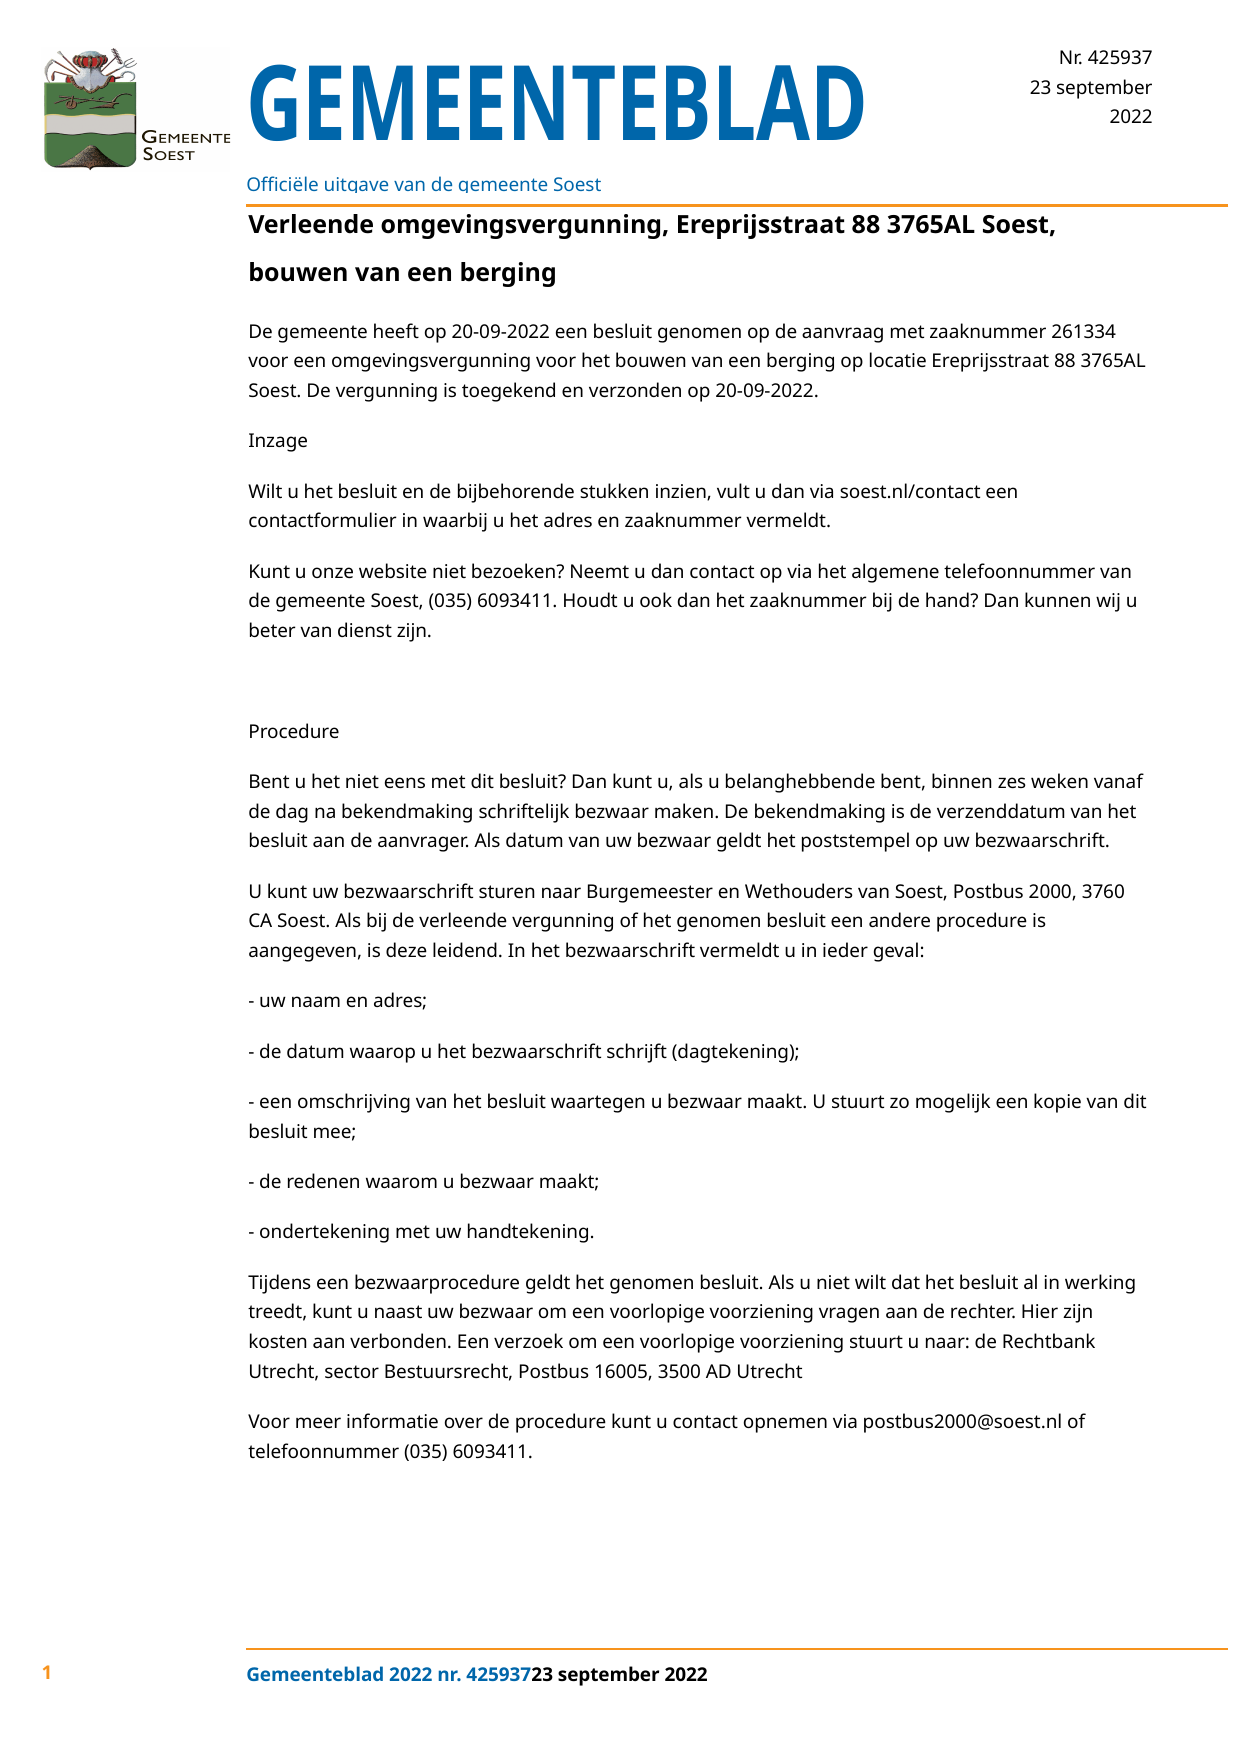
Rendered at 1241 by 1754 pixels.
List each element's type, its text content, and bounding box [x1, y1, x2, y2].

text Wilt u het besluit en de bijbehorende stukken inzien, vult u dan via soest.nl/contact een contactformulier in waarbij u het adres en zaaknummer vermeldt. [248, 478, 1152, 533]
text Verleende omgevingsvergunning, Ereprijsstraat 88 3765AL Soest, bouwen van een berging [248, 207, 1152, 288]
text Bent u het niet eens met dit besluit? Dan kunt u, als u belanghebbende bent, binnen zes weken vanaf de dag na bekendmaking schriftelijk bezwaar maken. De bekendmaking is de verzenddatum van het besluit aan de aanvrager. Als datum van uw bezwaar geldt het poststempel op uw bezwaarschrift. [248, 768, 1152, 853]
text De gemeente heeft op 20-09-2022 een besluit genomen op de aanvraag met zaaknummer 261334 voor een omgevingsvergunning voor het bouwen van een berging op locatie Ereprijsstraat 88 3765AL Soest. De vergunning is toegekend en verzonden op 20-09-2022. [248, 318, 1152, 403]
text - uw naam en adres; [248, 987, 1152, 1013]
text - ondertekening met uw handtekening. [248, 1219, 1152, 1244]
text - de datum waarop u het bezwaarschrift schrijft (dagtekening); [248, 1038, 1152, 1064]
text Voor meer informatie over de procedure kunt u contact opnemen via postbus2000@soest.nl of telefoonnummer (035) 6093411. [248, 1408, 1152, 1464]
text U kunt uw bezwaarschrift sturen naar Burgemeester en Wethouders van Soest, Postbus 2000, 3760 CA Soest. Als bij de verleende vergunning of het genomen besluit een andere procedure is aangegeven, is deze leidend. In het bezwaarschrift vermeldt u in ieder geval: [248, 878, 1152, 963]
text Inzage [248, 427, 1152, 453]
text Procedure [248, 718, 1152, 744]
text Kunt u onze website niet bezoeken? Neemt u dan contact op via het algemene telefoonnummer van de gemeente Soest, (035) 6093411. Houdt u ook dan het zaaknummer bij de hand? Dan kunnen wij u beter van dienst zijn. [248, 558, 1152, 643]
picture [41, 47, 231, 172]
text Tijdens een bezwaarprocedure geldt het genomen besluit. Als u niet wilt dat het besluit al in werking treedt, kunt u naast uw bezwaar om een voorlopige voorziening vragen aan de rechter. Hier zijn kosten aan verbonden. Een verzoek om een voorlopige voorziening stuurt u naar: de Rechtbank Utrecht, sector Bestuursrecht, Postbus 16005, 3500 AD Utrecht [248, 1269, 1152, 1384]
text - een omschrijving van het besluit waartegen u bezwaar maakt. U stuurt zo mogelijk een kopie van dit besluit mee; [248, 1088, 1152, 1144]
text - de redenen waarom u bezwaar maakt; [248, 1168, 1152, 1194]
